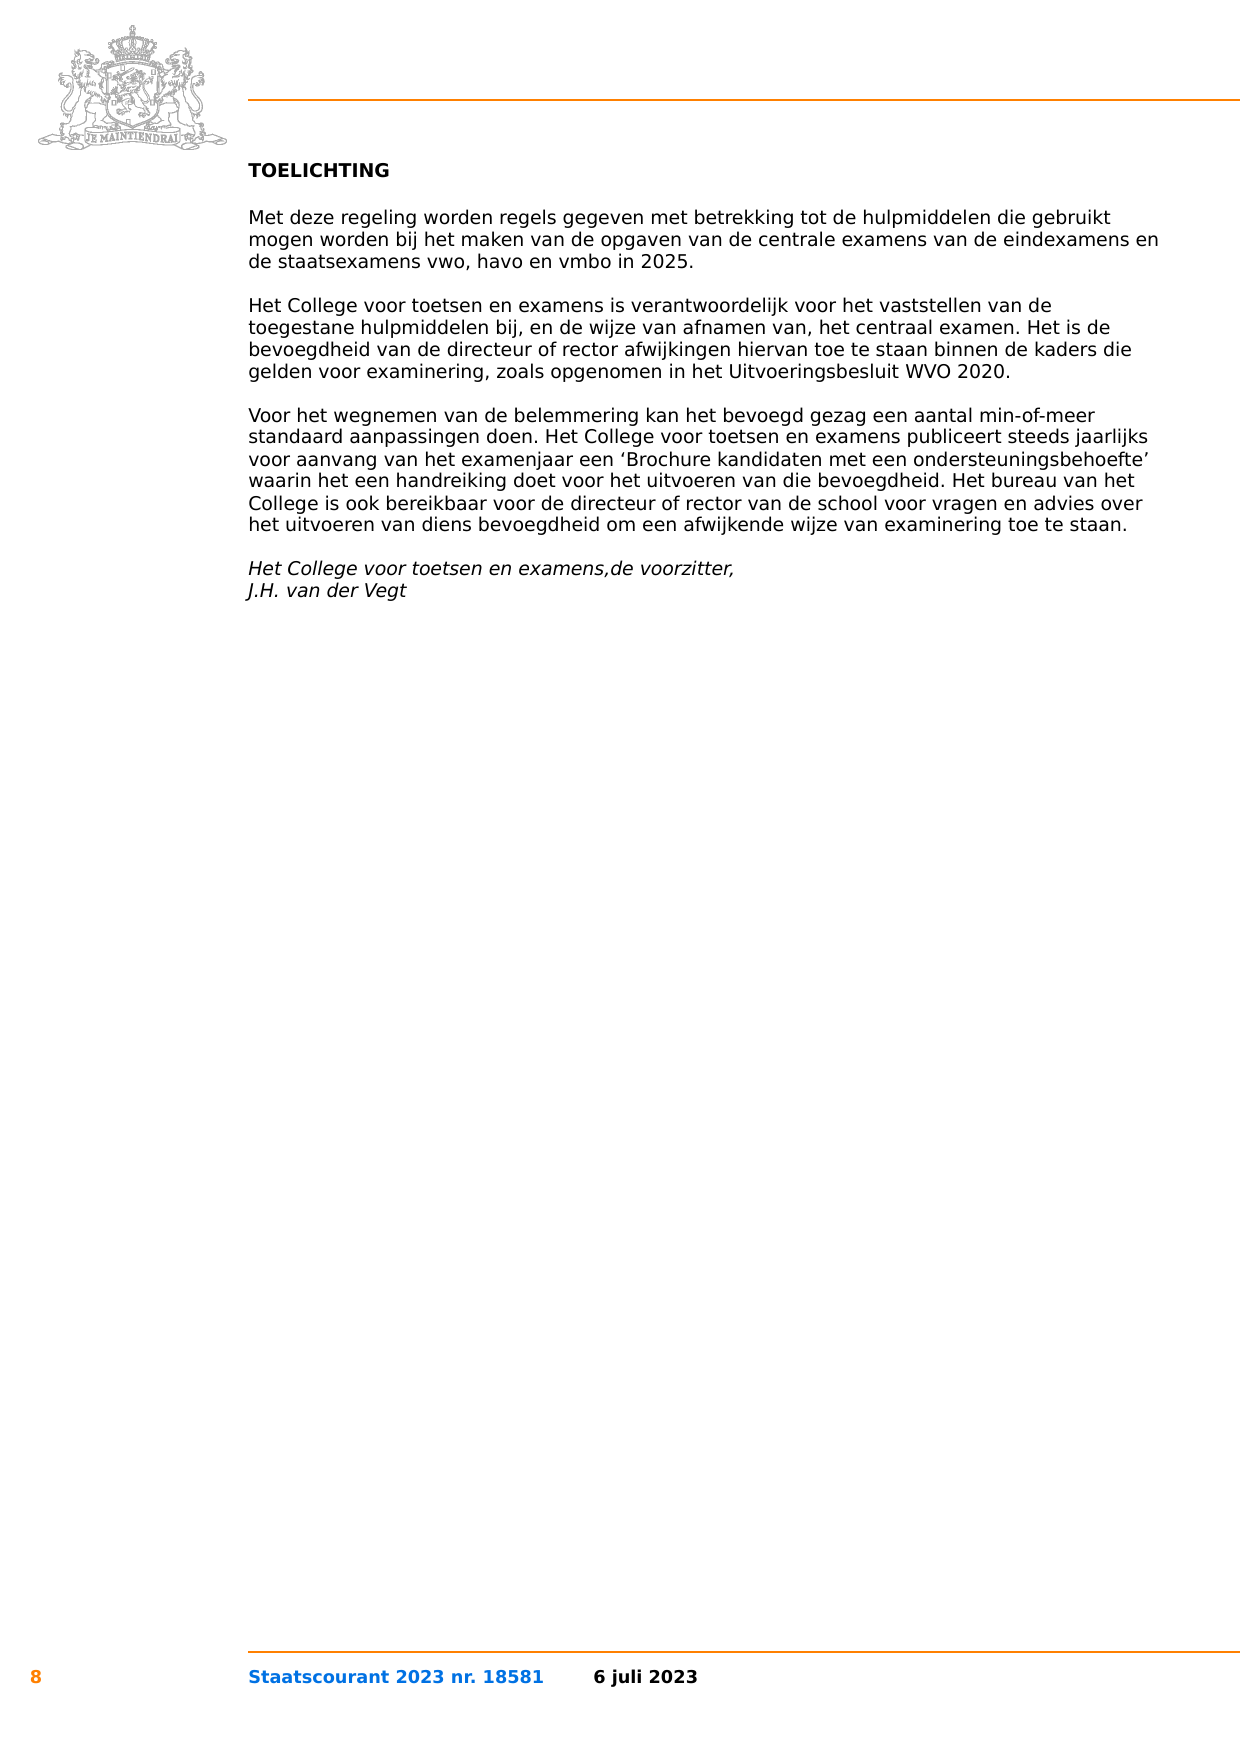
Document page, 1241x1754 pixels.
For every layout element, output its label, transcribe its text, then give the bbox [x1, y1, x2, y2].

text Het College voor toetsen en examens is verantwoordelijk voor het vaststellen van de toegestane hulpmiddelen bij, en de wijze van afnamen van, het centraal examen. Het is de bevoegdheid van de directeur of rector afwijkingen hiervan toe te staan binnen de kaders die gelden voor examinering, zoals opgenomen in het Uitvoeringsbesluit WVO 2020. [248, 295, 1163, 383]
text Met deze regeling worden regels gegeven met betrekking tot de hulpmiddelen die gebruikt mogen worden bij het maken van de opgaven van de centrale examens van de eindexamens en de staatsexamens vwo, havo en vmbo in 2025. [248, 207, 1163, 273]
text Het College voor toetsen en examens,de voorzitter, J.H. van der Vegt [248, 558, 1163, 602]
subtitle TOELICHTING [248, 160, 1163, 182]
text Voor het wegnemen van de belemmering kan het bevoegd gezag een aantal min-of-meer standaard aanpassingen doen. Het College voor toetsen en examens publiceert steeds jaarlijks voor aanvang van het examenjaar een ‘Brochure kandidaten met een ondersteuningsbehoefte’ waarin het een handreiking doet voor het uitvoeren van die bevoegdheid. Het bureau van het College is ook bereikbaar voor de directeur of rector van de school voor vragen en advies over het uitvoeren van diens bevoegdheid om een afwijkende wijze van examinering toe te staan. [248, 404, 1163, 536]
picture [38, 25, 227, 150]
